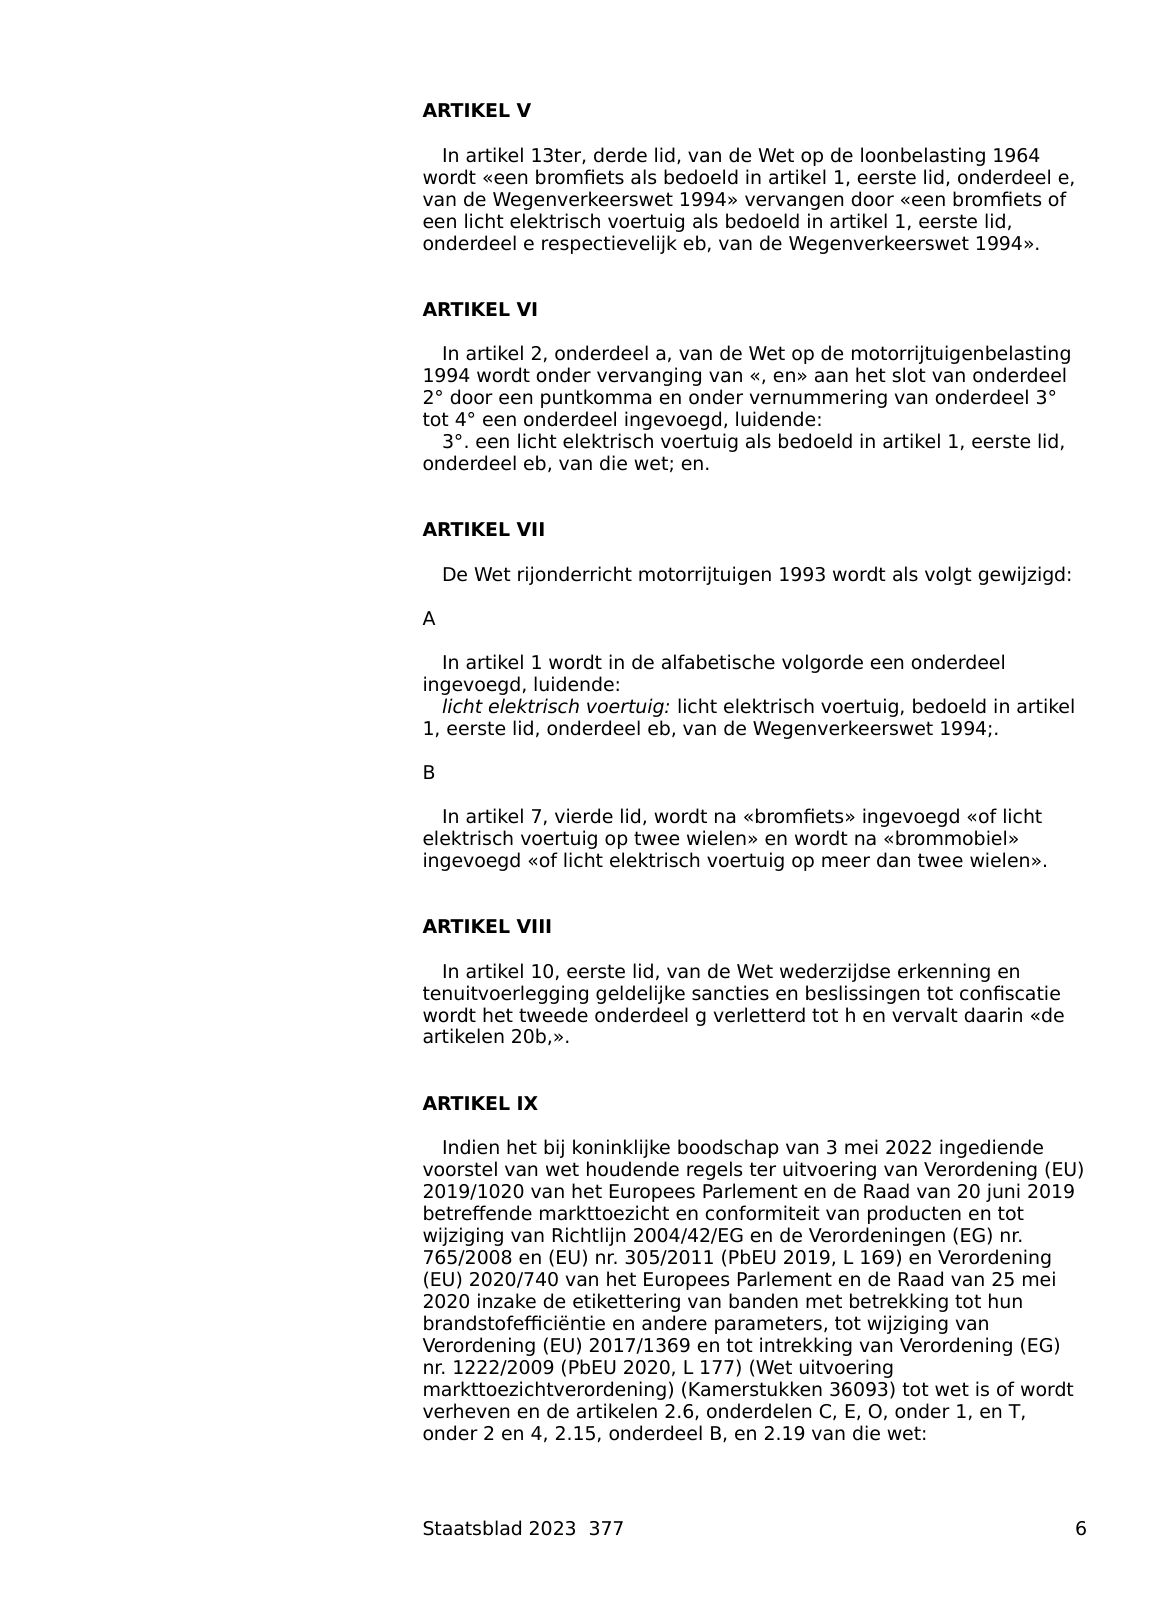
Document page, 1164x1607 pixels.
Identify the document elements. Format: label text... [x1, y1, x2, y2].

text In artikel 1 wordt in de alfabetische volgorde een onderdeel ingevoegd, luidende: [422, 652, 1087, 696]
text 3°. een licht elektrisch voertuig als bedoeld in artikel 1, eerste lid, onderdeel eb, van die wet; en. [422, 431, 1087, 475]
subtitle ARTIKEL IX [422, 1093, 1087, 1115]
subtitle ARTIKEL VIII [422, 916, 1087, 938]
subtitle ARTIKEL V [422, 100, 1087, 122]
text De Wet rijonderricht motorrijtuigen 1993 wordt als volgt gewijzigd: [422, 563, 1087, 585]
text B [422, 762, 1087, 784]
text Indien het bij koninklijke boodschap van 3 mei 2022 ingediende voorstel van wet houdende regels ter uitvoering van Verordening (EU) 2019/1020 van het Europees Parlement en de Raad van 20 juni 2019 betreffende markttoezicht en conformiteit van producten en tot wijziging van Richtlijn 2004/42/EG en de Verordeningen (EG) nr. 765/2008 en (EU) nr. 305/2011 (PbEU 2019, L 169) en Verordening (EU) 2020/740 van het Europees Parlement en de Raad van 25 mei 2020 inzake de etikettering van banden met betrekking tot hun brandstofefficiëntie en andere parameters, tot wijziging van Verordening (EU) 2017/1369 en tot intrekking van Verordening (EG) nr. 1222/2009 (PbEU 2020, L 177) (Wet uitvoering markttoezichtverordening) (Kamerstukken 36093) tot wet is of wordt verheven en de artikelen 2.6, onderdelen C, E, O, onder 1, en T, onder 2 en 4, 2.15, onderdeel B, en 2.19 van die wet: [422, 1137, 1087, 1445]
text In artikel 13ter, derde lid, van de Wet op de loonbelasting 1964 wordt «een bromfiets als bedoeld in artikel 1, eerste lid, onderdeel e, van de Wegenverkeerswet 1994» vervangen door «een bromfiets of een licht elektrisch voertuig als bedoeld in artikel 1, eerste lid, onderdeel e respectievelijk eb, van de Wegenverkeerswet 1994». [422, 144, 1087, 254]
text In artikel 7, vierde lid, wordt na «bromfiets» ingevoegd «of licht elektrisch voertuig op twee wielen» en wordt na «brommobiel» ingevoegd «of licht elektrisch voertuig op meer dan twee wielen». [422, 806, 1087, 872]
subtitle ARTIKEL VII [422, 519, 1087, 541]
text licht elektrisch voertuig: licht elektrisch voertuig, bedoeld in artikel 1, eerste lid, onderdeel eb, van de Wegenverkeerswet 1994;. [422, 696, 1087, 740]
text A [422, 608, 1087, 629]
subtitle ARTIKEL VI [422, 299, 1087, 321]
text In artikel 2, onderdeel a, van de Wet op de motorrijtuigenbelasting 1994 wordt onder vervanging van «, en» aan het slot van onderdeel 2° door een puntkomma en onder vernummering van onderdeel 3° tot 4° een onderdeel ingevoegd, luidende: [422, 343, 1087, 431]
text In artikel 10, eerste lid, van de Wet wederzijdse erkenning en tenuitvoerlegging geldelijke sancties en beslissingen tot confiscatie wordt het tweede onderdeel g verletterd tot h en vervalt daarin «de artikelen 20b,». [422, 961, 1087, 1048]
